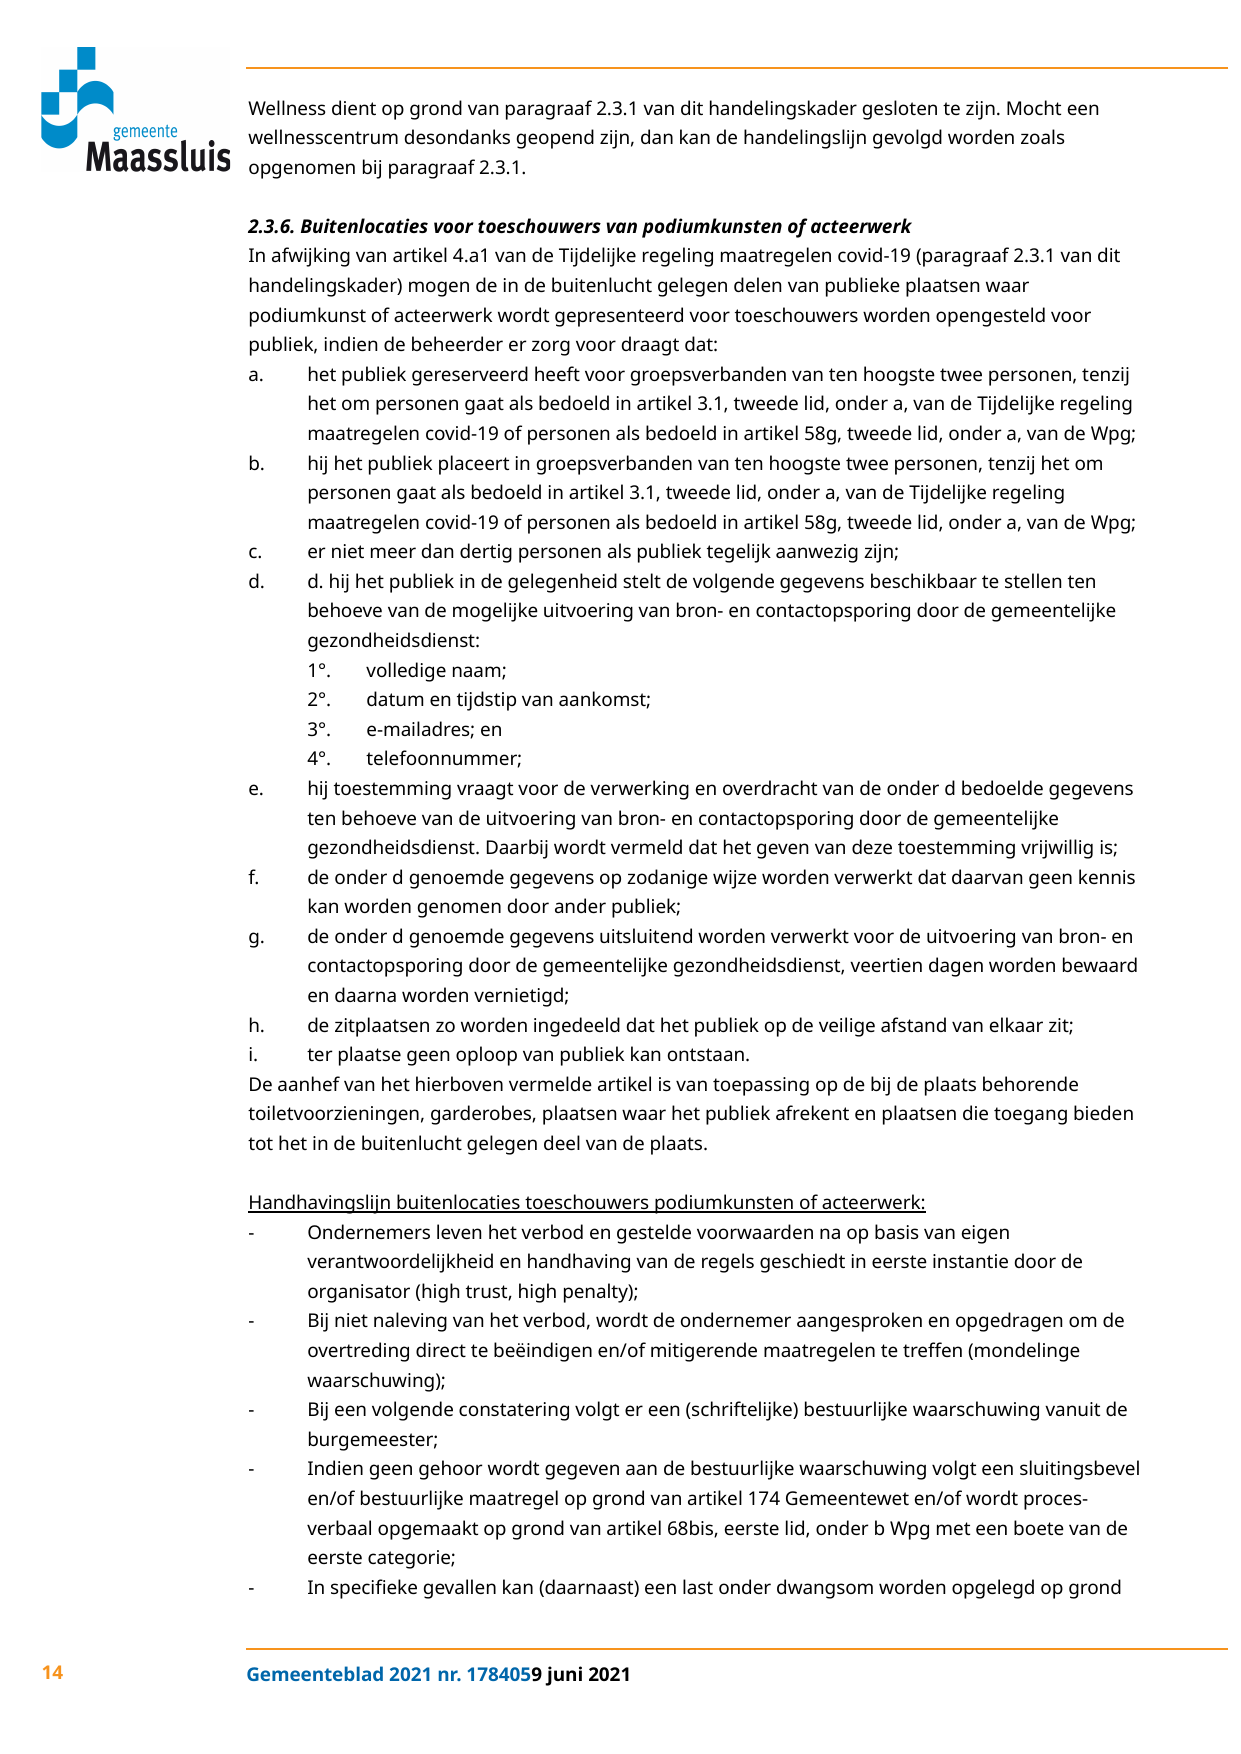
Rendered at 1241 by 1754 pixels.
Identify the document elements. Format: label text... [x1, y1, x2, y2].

list hij het publiek placeert in groepsverbanden van ten hoogste twee personen, tenzij het om personen gaat als bedoeld in artikel 3.1, tweede lid, onder a, van de Tijdelijke regeling maatregelen covid-19 of personen als bedoeld in artikel 58g, tweede lid, onder a, van de Wpg; [248, 450, 1152, 535]
list Bij niet naleving van het verbod, wordt de ondernemer aangesproken en opgedragen om de overtreding direct te beëindigen en/of mitigerende maatregelen te treffen (mondelinge waarschuwing); [248, 1308, 1152, 1393]
text Wellness dient op grond van paragraaf 2.3.1 van dit handelingskader gesloten te zijn. Mocht een wellnesscentrum desondanks geopend zijn, dan kan de handelingslijn gevolgd worden zoals opgenomen bij paragraaf 2.3.1. [248, 95, 1152, 180]
list het publiek gereserveerd heeft voor groepsverbanden van ten hoogste twee personen, tenzij het om personen gaat als bedoeld in artikel 3.1, tweede lid, onder a, van de Tijdelijke regeling maatregelen covid-19 of personen als bedoeld in artikel 58g, tweede lid, onder a, van de Wpg; [248, 361, 1152, 446]
list er niet meer dan dertig personen als publiek tegelijk aanwezig zijn; [248, 538, 1152, 564]
list telefoonnummer; [307, 746, 1152, 771]
list volledige naam; [307, 657, 1152, 683]
list Ondernemers leven het verbod en gestelde voorwaarden na op basis van eigen verantwoordelijkheid en handhaving van de regels geschiedt in eerste instantie door de organisator (high trust, high penalty); [248, 1219, 1152, 1304]
list Bij een volgende constatering volgt er een (schriftelijke) bestuurlijke waarschuwing vanuit de burgemeester; [248, 1396, 1152, 1452]
list hij toestemming vraagt voor de verwerking en overdracht van de onder d bedoelde gegevens ten behoeve van de uitvoering van bron- en contactopsporing door de gemeentelijke gezondheidsdienst. Daarbij wordt vermeld dat het geven van deze toestemming vrijwillig is; [248, 775, 1152, 860]
list ter plaatse geen oploop van publiek kan ontstaan. [248, 1041, 1152, 1067]
list Indien geen gehoor wordt gegeven aan de bestuurlijke waarschuwing volgt een sluitingsbevel en/of bestuurlijke maatregel op grond van artikel 174 Gemeentewet en/of wordt proces-verbaal opgemaakt op grond van artikel 68bis, eerste lid, onder b Wpg met een boete van de eerste categorie; [248, 1456, 1152, 1570]
picture [41, 47, 231, 172]
list de onder d genoemde gegevens uitsluitend worden verwerkt voor de uitvoering van bron- en contactopsporing door de gemeentelijke gezondheidsdienst, veertien dagen worden bewaard en daarna worden vernietigd; [248, 923, 1152, 1008]
list e-mailadres; en [307, 716, 1152, 742]
list de zitplaatsen zo worden ingedeeld dat het publiek op de veilige afstand van elkaar zit; [248, 1012, 1152, 1038]
list de onder d genoemde gegevens op zodanige wijze worden verwerkt dat daarvan geen kennis kan worden genomen door ander publiek; [248, 864, 1152, 919]
list datum en tijdstip van aankomst; [307, 686, 1152, 712]
text De aanhef van het hierboven vermelde artikel is van toepassing op de bij de plaats behorende toiletvoorzieningen, garderobes, plaatsen waar het publiek afrekent en plaatsen die toegang bieden tot het in de buitenlucht gelegen deel van de plaats. [248, 1071, 1152, 1156]
picture [41, 47, 77, 92]
list d. hij het publiek in de gelegenheid stelt de volgende gegevens beschikbaar te stellen ten behoeve van de mogelijke uitvoering van bron- en contactopsporing door de gemeentelijke gezondheidsdienst: [248, 568, 1152, 653]
text Handhavingslijn buitenlocaties toeschouwers podiumkunsten of acteerwerk: [248, 1189, 1152, 1215]
text In afwijking van artikel 4.a1 van de Tijdelijke regeling maatregelen covid-19 (paragraaf 2.3.1 van dit handelingskader) mogen de in de buitenlucht gelegen delen van publieke plaatsen waar podiumkunst of acteerwerk wordt gepresenteerd voor toeschouwers worden opengesteld voor publiek, indien de beheerder er zorg voor draagt dat: [248, 243, 1152, 357]
text 2.3.6. Buitenlocaties voor toeschouwers van podiumkunsten of acteerwerk [248, 213, 1152, 239]
list In specifieke gevallen kan (daarnaast) een last onder dwangsom worden opgelegd op grond [248, 1574, 1152, 1600]
